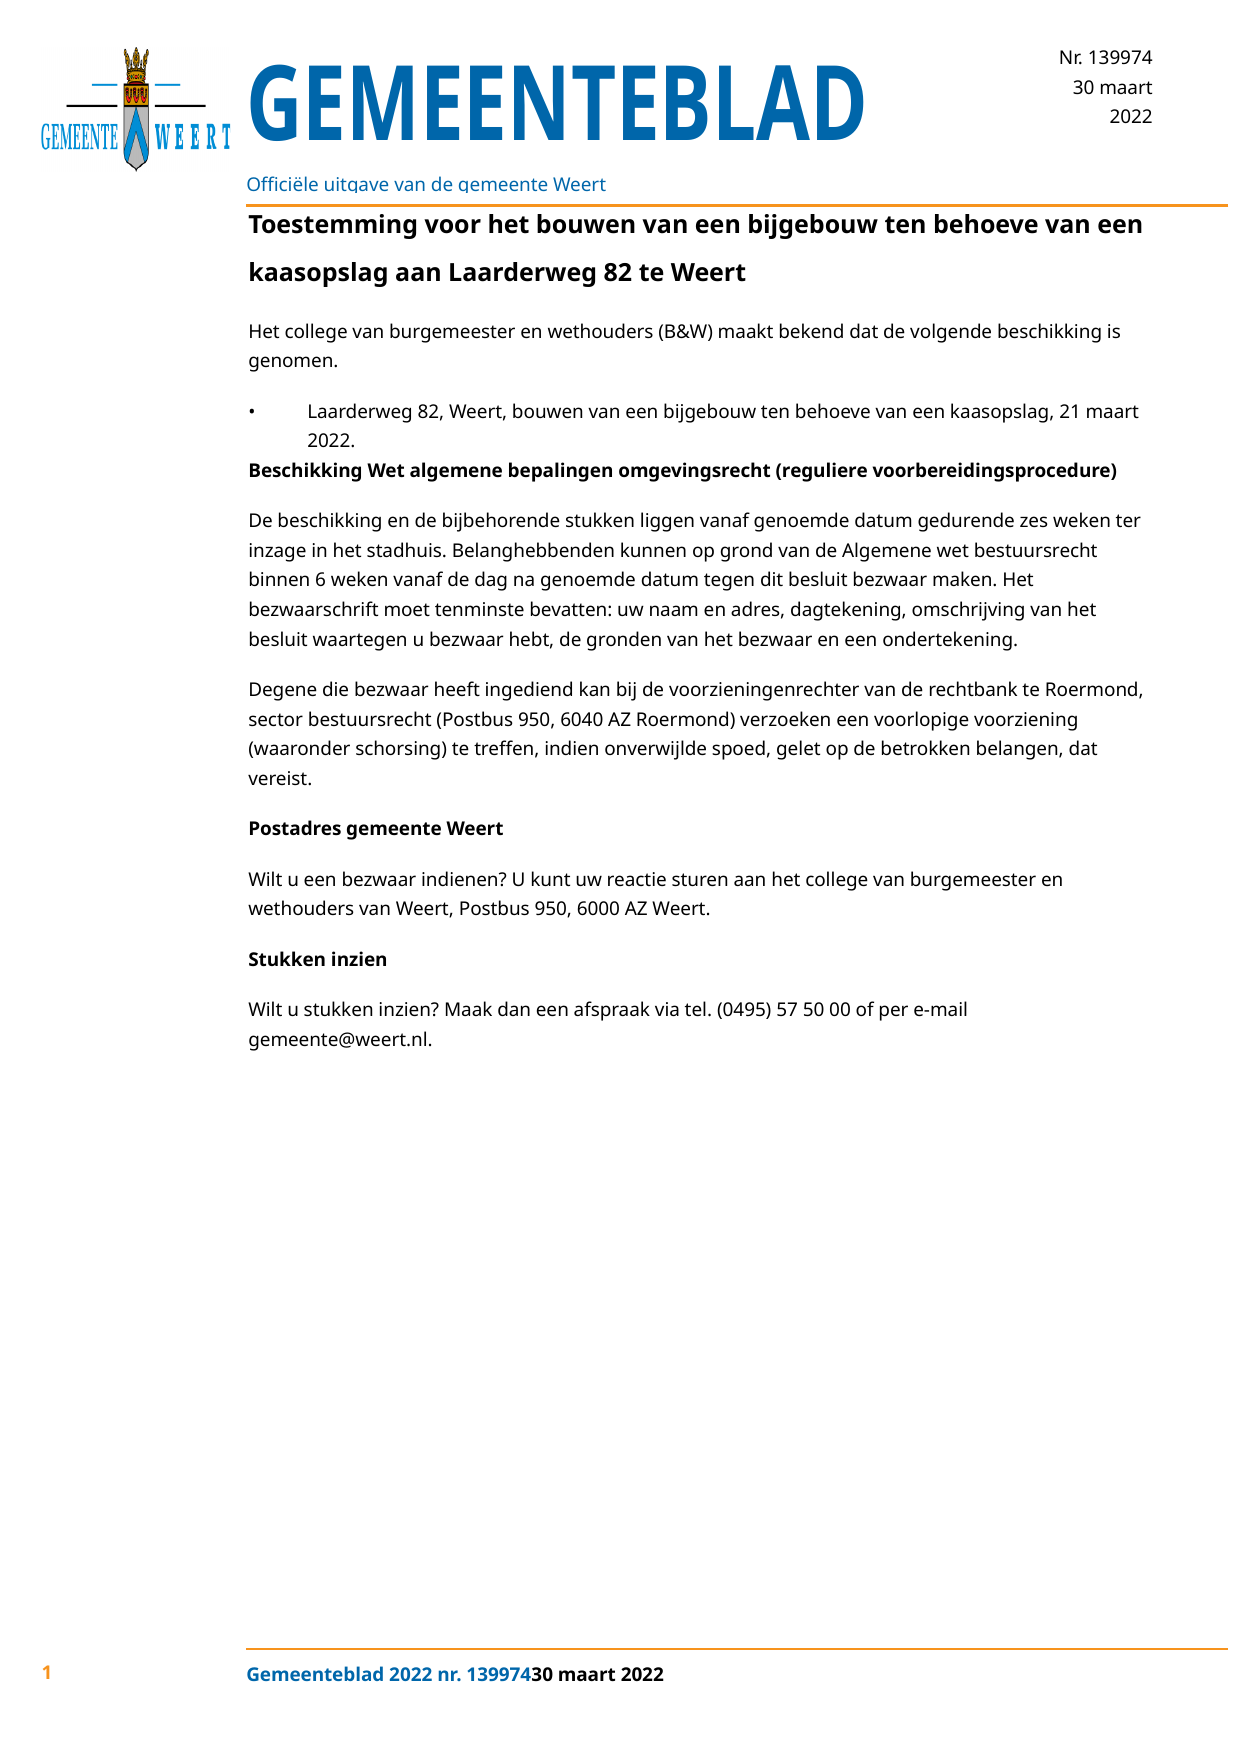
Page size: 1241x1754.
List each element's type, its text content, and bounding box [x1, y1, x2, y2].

text Wilt u een bezwaar indienen? U kunt uw reactie sturen aan het college van burgemeester en wethouders van Weert, Postbus 950, 6000 AZ Weert. [248, 866, 1152, 921]
text Postadres gemeente Weert [248, 815, 1152, 841]
text Het college van burgemeester en wethouders (B&W) maakt bekend dat de volgende beschikking is genomen. [248, 318, 1152, 373]
list Laarderweg 82, Weert, bouwen van een bijgebouw ten behoeve van een kaasopslag, 21 maart 2022. [248, 398, 1152, 453]
text Stukken inzien [248, 946, 1152, 972]
text Beschikking Wet algemene bepalingen omgevingsrecht (reguliere voorbereidingsprocedure) [248, 457, 1152, 483]
text Toestemming voor het bouwen van een bijgebouw ten behoeve van een kaasopslag aan Laarderweg 82 te Weert [248, 207, 1152, 288]
text Degene die bezwaar heeft ingediend kan bij de voorzieningenrechter van de rechtbank te Roermond, sector bestuursrecht (Postbus 950, 6040 AZ Roermond) verzoeken een voorlopige voorziening (waaronder schorsing) te treffen, indien onverwijlde spoed, gelet op de betrokken belangen, dat vereist. [248, 676, 1152, 791]
text De beschikking en de bijbehorende stukken liggen vanaf genoemde datum gedurende zes weken ter inzage in het stadhuis. Belanghebbenden kunnen op grond van de Algemene wet bestuursrecht binnen 6 weken vanaf de dag na genoemde datum tegen dit besluit bezwaar maken. Het bezwaarschrift moet tenminste bevatten: uw naam en adres, dagtekening, omschrijving van het besluit waartegen u bezwaar hebt, de gronden van het bezwaar en een ondertekening. [248, 507, 1152, 652]
text Wilt u stukken inzien? Maak dan een afspraak via tel. (0495) 57 50 00 of per e-mail gemeente@weert.nl. [248, 996, 1152, 1052]
picture [41, 47, 231, 172]
